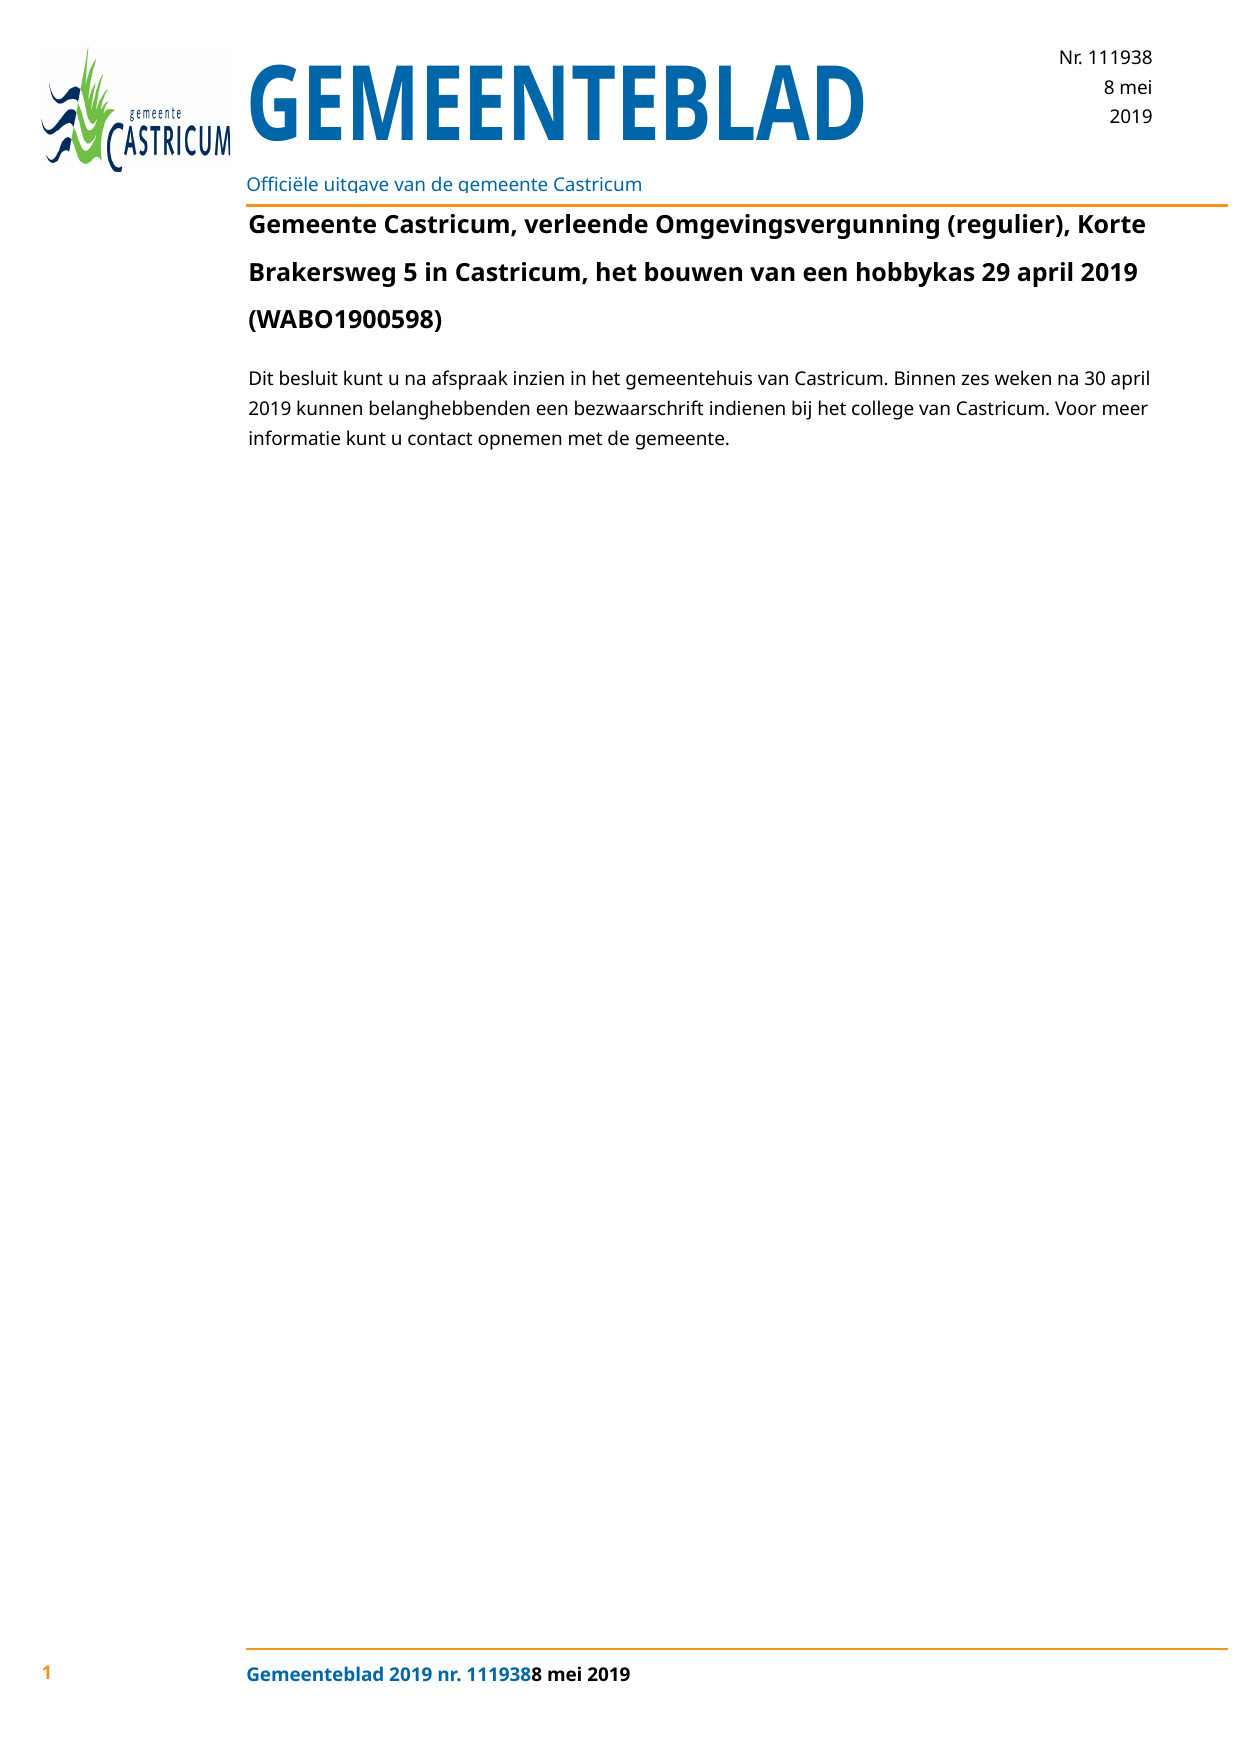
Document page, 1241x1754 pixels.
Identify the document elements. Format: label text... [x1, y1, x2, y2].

picture [41, 47, 231, 172]
text Gemeente Castricum, verleende Omgevingsvergunning (regulier), Korte Brakersweg 5 in Castricum, het bouwen van een hobbykas 29 april 2019 (WABO1900598) [248, 207, 1152, 336]
text Dit besluit kunt u na afspraak inzien in het gemeentehuis van Castricum. Binnen zes weken na 30 april 2019 kunnen belanghebbenden een bezwaarschrift indienen bij het college van Castricum. Voor meer informatie kunt u contact opnemen met de gemeente. [248, 366, 1152, 450]
